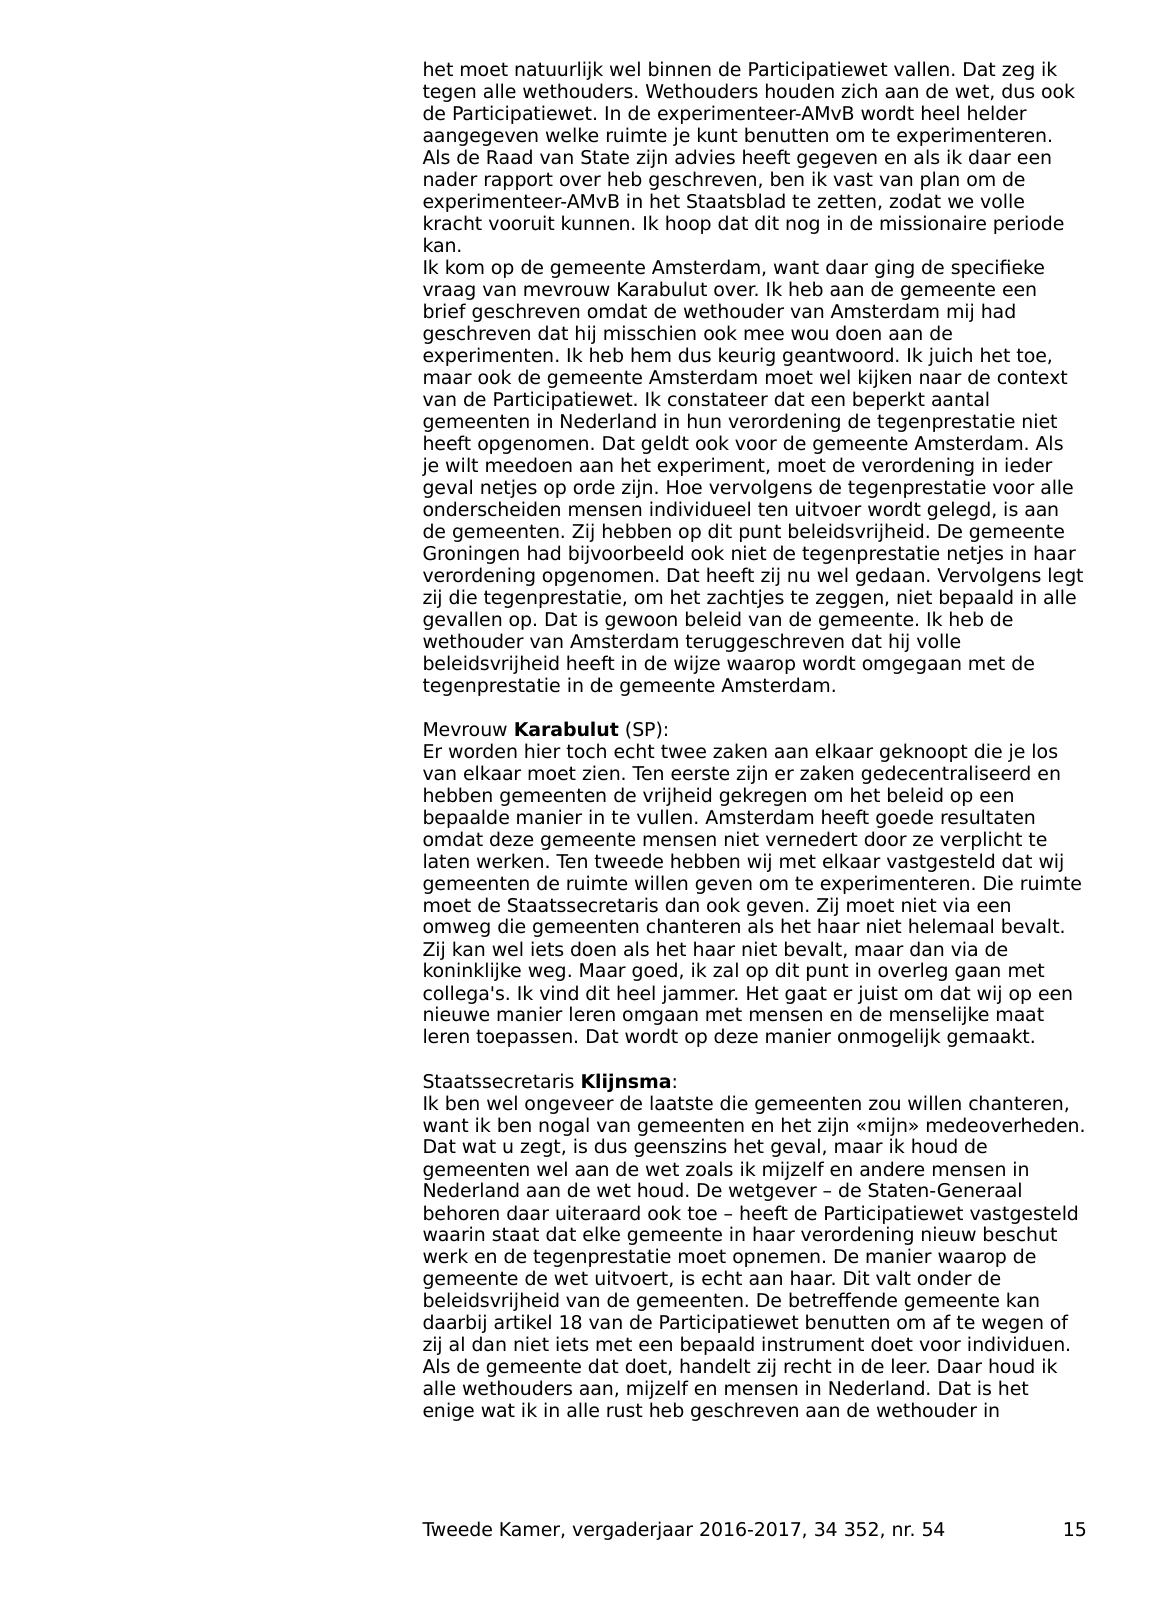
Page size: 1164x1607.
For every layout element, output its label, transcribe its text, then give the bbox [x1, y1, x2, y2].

text Staatssecretaris Klijnsma: [422, 1071, 1087, 1092]
text Ik ben wel ongeveer de laatste die gemeenten zou willen chanteren, want ik ben nogal van gemeenten en het zijn «mijn» medeoverheden. Dat wat u zegt, is dus geenszins het geval, maar ik houd de gemeenten wel aan de wet zoals ik mijzelf en andere mensen in Nederland aan de wet houd. De wetgever – de Staten-Generaal behoren daar uiteraard ook toe – heeft de Participatiewet vastgesteld waarin staat dat elke gemeente in haar verordening nieuw beschut werk en de tegenprestatie moet opnemen. De manier waarop de gemeente de wet uitvoert, is echt aan haar. Dit valt onder de beleidsvrijheid van de gemeenten. De betreffende gemeente kan daarbij artikel 18 van de Participatiewet benutten om af te wegen of zij al dan niet iets met een bepaald instrument doet voor individuen. Als de gemeente dat doet, handelt zij recht in de leer. Daar houd ik alle wethouders aan, mijzelf en mensen in Nederland. Dat is het enige wat ik in alle rust heb geschreven aan de wethouder in [422, 1092, 1087, 1422]
text het moet natuurlijk wel binnen de Participatiewet vallen. Dat zeg ik tegen alle wethouders. Wethouders houden zich aan de wet, dus ook de Participatiewet. In de experimenteer-AMvB wordt heel helder aangegeven welke ruimte je kunt benutten om te experimenteren. Als de Raad van State zijn advies heeft gegeven en als ik daar een nader rapport over heb geschreven, ben ik vast van plan om de experimenteer-AMvB in het Staatsblad te zetten, zodat we volle kracht vooruit kunnen. Ik hoop dat dit nog in de missionaire periode kan. [422, 59, 1087, 257]
text Er worden hier toch echt twee zaken aan elkaar geknoopt die je los van elkaar moet zien. Ten eerste zijn er zaken gedecentraliseerd en hebben gemeenten de vrijheid gekregen om het beleid op een bepaalde manier in te vullen. Amsterdam heeft goede resultaten omdat deze gemeente mensen niet vernedert door ze verplicht te laten werken. Ten tweede hebben wij met elkaar vastgesteld dat wij gemeenten de ruimte willen geven om te experimenteren. Die ruimte moet de Staatssecretaris dan ook geven. Zij moet niet via een omweg die gemeenten chanteren als het haar niet helemaal bevalt. Zij kan wel iets doen als het haar niet bevalt, maar dan via de koninklijke weg. Maar goed, ik zal op dit punt in overleg gaan met collega's. Ik vind dit heel jammer. Het gaat er juist om dat wij op een nieuwe manier leren omgaan met mensen en de menselijke maat leren toepassen. Dat wordt op deze manier onmogelijk gemaakt. [422, 741, 1087, 1048]
text Mevrouw Karabulut (SP): [422, 719, 1087, 741]
text Ik kom op de gemeente Amsterdam, want daar ging de specifieke vraag van mevrouw Karabulut over. Ik heb aan de gemeente een brief geschreven omdat de wethouder van Amsterdam mij had geschreven dat hij misschien ook mee wou doen aan de experimenten. Ik heb hem dus keurig geantwoord. Ik juich het toe, maar ook de gemeente Amsterdam moet wel kijken naar de context van de Participatiewet. Ik constateer dat een beperkt aantal gemeenten in Nederland in hun verordening de tegenprestatie niet heeft opgenomen. Dat geldt ook voor de gemeente Amsterdam. Als je wilt meedoen aan het experiment, moet de verordening in ieder geval netjes op orde zijn. Hoe vervolgens de tegenprestatie voor alle onderscheiden mensen individueel ten uitvoer wordt gelegd, is aan de gemeenten. Zij hebben op dit punt beleidsvrijheid. De gemeente Groningen had bijvoorbeeld ook niet de tegenprestatie netjes in haar verordening opgenomen. Dat heeft zij nu wel gedaan. Vervolgens legt zij die tegenprestatie, om het zachtjes te zeggen, niet bepaald in alle gevallen op. Dat is gewoon beleid van de gemeente. Ik heb de wethouder van Amsterdam teruggeschreven dat hij volle beleidsvrijheid heeft in de wijze waarop wordt omgegaan met de tegenprestatie in de gemeente Amsterdam. [422, 257, 1087, 696]
